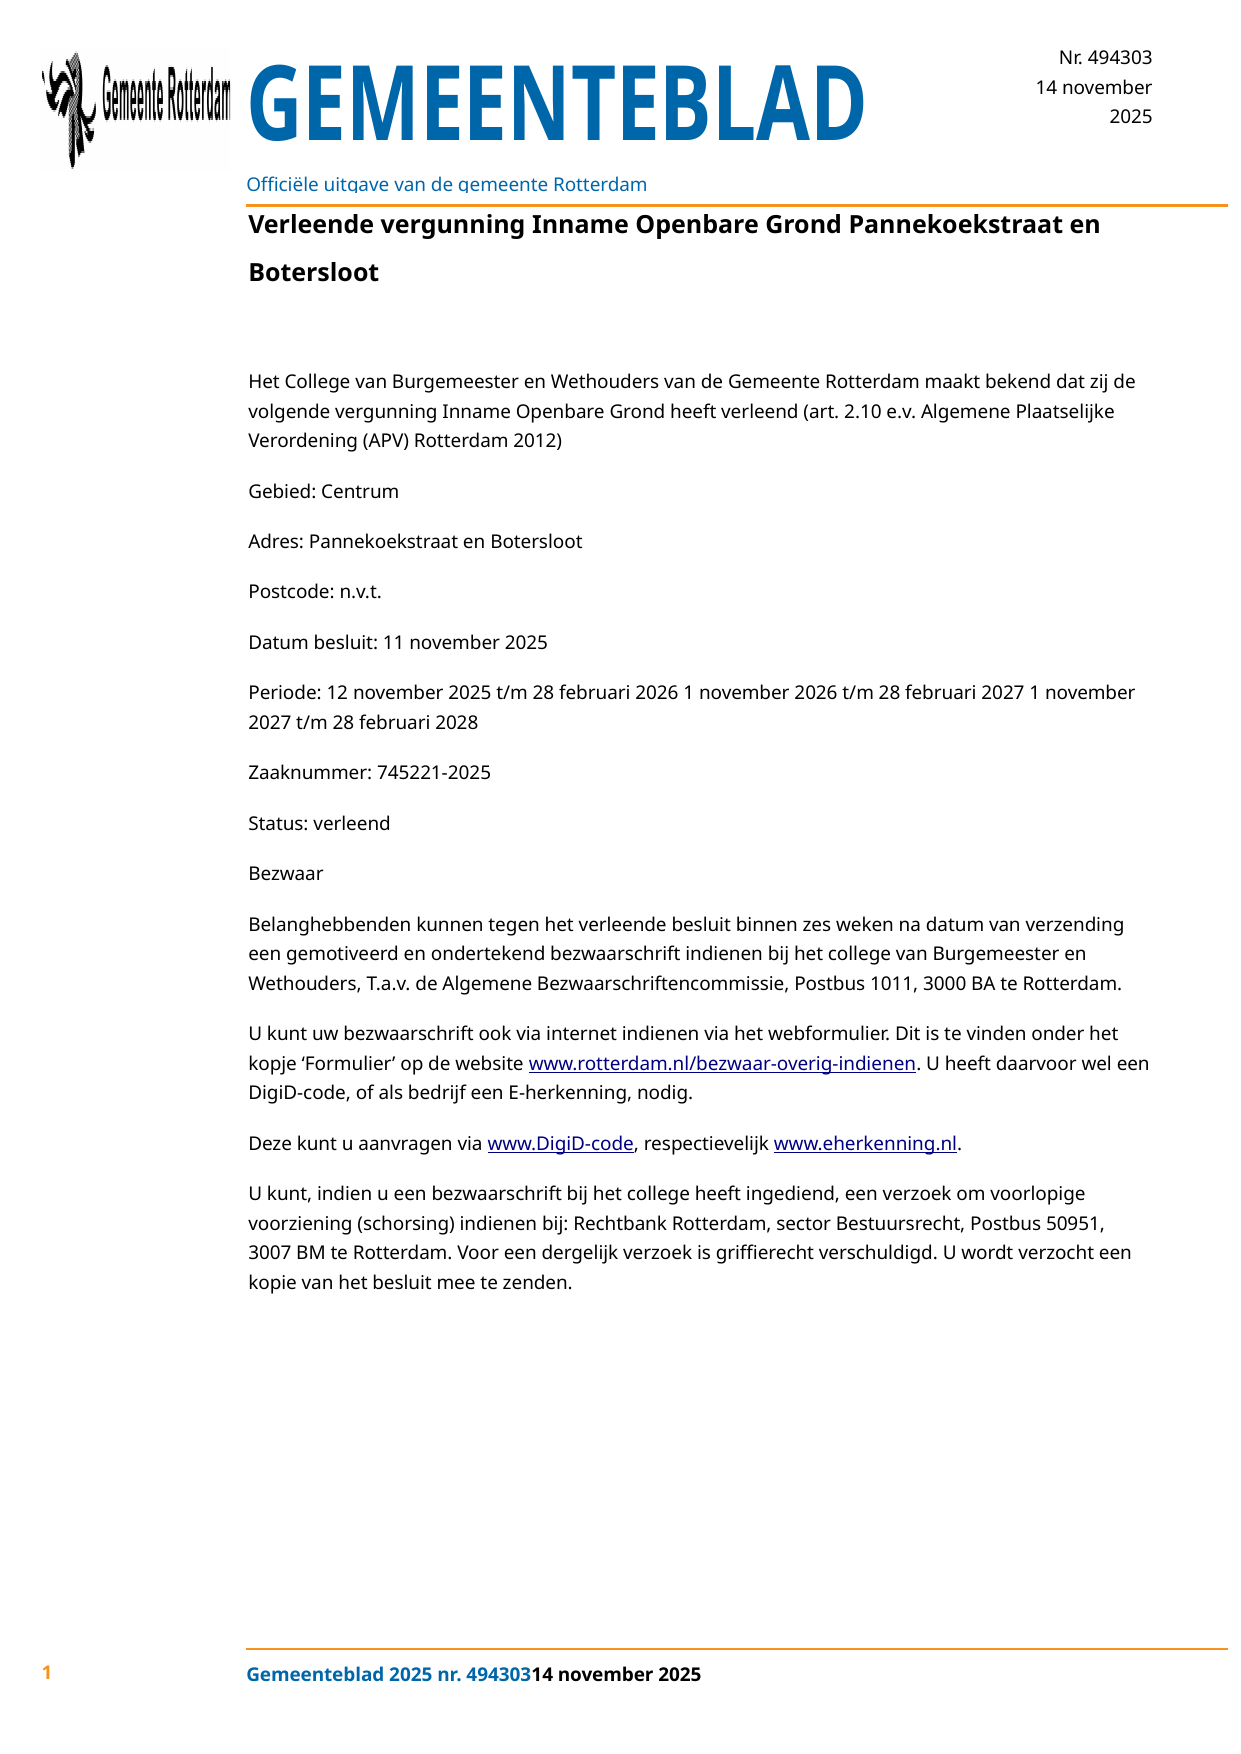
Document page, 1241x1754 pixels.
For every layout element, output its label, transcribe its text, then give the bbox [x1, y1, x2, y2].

text Postcode: n.v.t. [248, 579, 1152, 604]
text Verleende vergunning Inname Openbare Grond Pannekoekstraat en Botersloot [248, 207, 1152, 288]
text Zaaknummer: 745221-2025 [248, 759, 1152, 785]
text Datum besluit: 11 november 2025 [248, 629, 1152, 655]
text U kunt, indien u een bezwaarschrift bij het college heeft ingediend, een verzoek om voorlopige voorziening (schorsing) indienen bij: Rechtbank Rotterdam, sector Bestuursrecht, Postbus 50951, 3007 BM te Rotterdam. Voor een dergelijk verzoek is griffierecht verschuldigd. U wordt verzocht een kopie van het besluit mee te zenden. [248, 1180, 1152, 1295]
text Belanghebbenden kunnen tegen het verleende besluit binnen zes weken na datum van verzending een gemotiveerd en ondertekend bezwaarschrift indienen bij het college van Burgemeester en Wethouders, T.a.v. de Algemene Bezwaarschriftencommissie, Postbus 1011, 3000 BA te Rotterdam. [248, 911, 1152, 996]
text Periode: 12 november 2025 t/m 28 februari 2026 1 november 2026 t/m 28 februari 2027 1 november 2027 t/m 28 februari 2028 [248, 679, 1152, 735]
text Adres: Pannekoekstraat en Botersloot [248, 528, 1152, 554]
text Gebied: Centrum [248, 478, 1152, 504]
text Bezwaar [248, 860, 1152, 886]
text U kunt uw bezwaarschrift ook via internet indienen via het webformulier. Dit is te vinden onder het kopje ‘Formulier’ op de website www.rotterdam.nl/bezwaar-overig-indienen. U heeft daarvoor wel een DigiD-code, of als bedrijf een E-herkenning, nodig. [248, 1020, 1152, 1105]
picture [41, 47, 231, 172]
text Status: verleend [248, 810, 1152, 836]
text Deze kunt u aanvragen via www.DigiD-code, respectievelijk www.eherkenning.nl. [248, 1130, 1152, 1156]
text Het College van Burgemeester en Wethouders van de Gemeente Rotterdam maakt bekend dat zij de volgende vergunning Inname Openbare Grond heeft verleend (art. 2.10 e.v. Algemene Plaatselijke Verordening (APV) Rotterdam 2012) [248, 368, 1152, 453]
